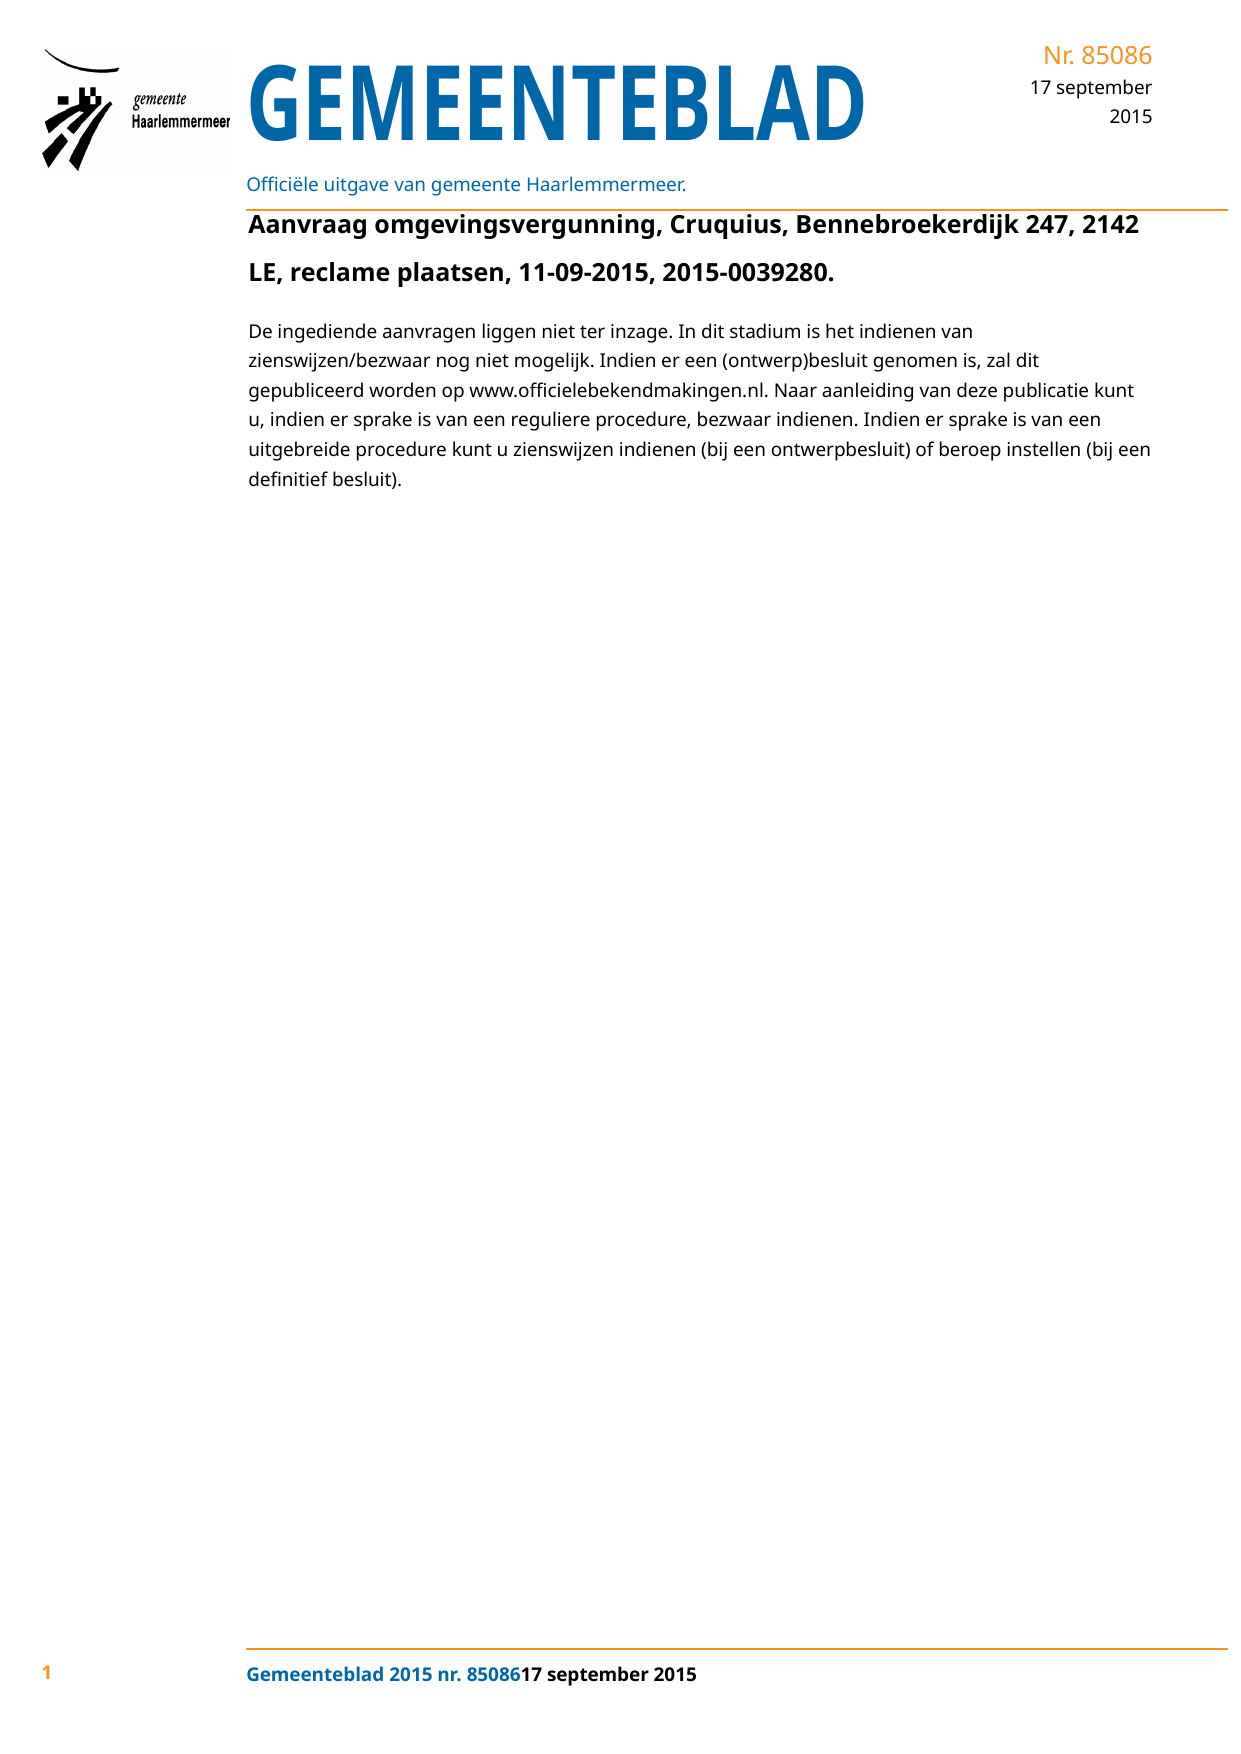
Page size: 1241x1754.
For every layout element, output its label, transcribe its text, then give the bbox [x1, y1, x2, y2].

text Aanvraag omgevingsvergunning, Cruquius, Bennebroekerdijk 247, 2142 LE, reclame plaatsen, 11-09-2015, 2015-0039280. [248, 211, 1152, 288]
picture [41, 47, 231, 172]
text De ingediende aanvragen liggen niet ter inzage. In dit stadium is het indienen van zienswijzen/bezwaar nog niet mogelijk. Indien er een (ontwerp)besluit genomen is, zal dit gepubliceerd worden op www.officielebekendmakingen.nl. Naar aanleiding van deze publicatie kunt u, indien er sprake is van een reguliere procedure, bezwaar indienen. Indien er sprake is van een uitgebreide procedure kunt u zienswijzen indienen (bij een ontwerpbesluit) of beroep instellen (bij een definitief besluit). [248, 318, 1152, 492]
